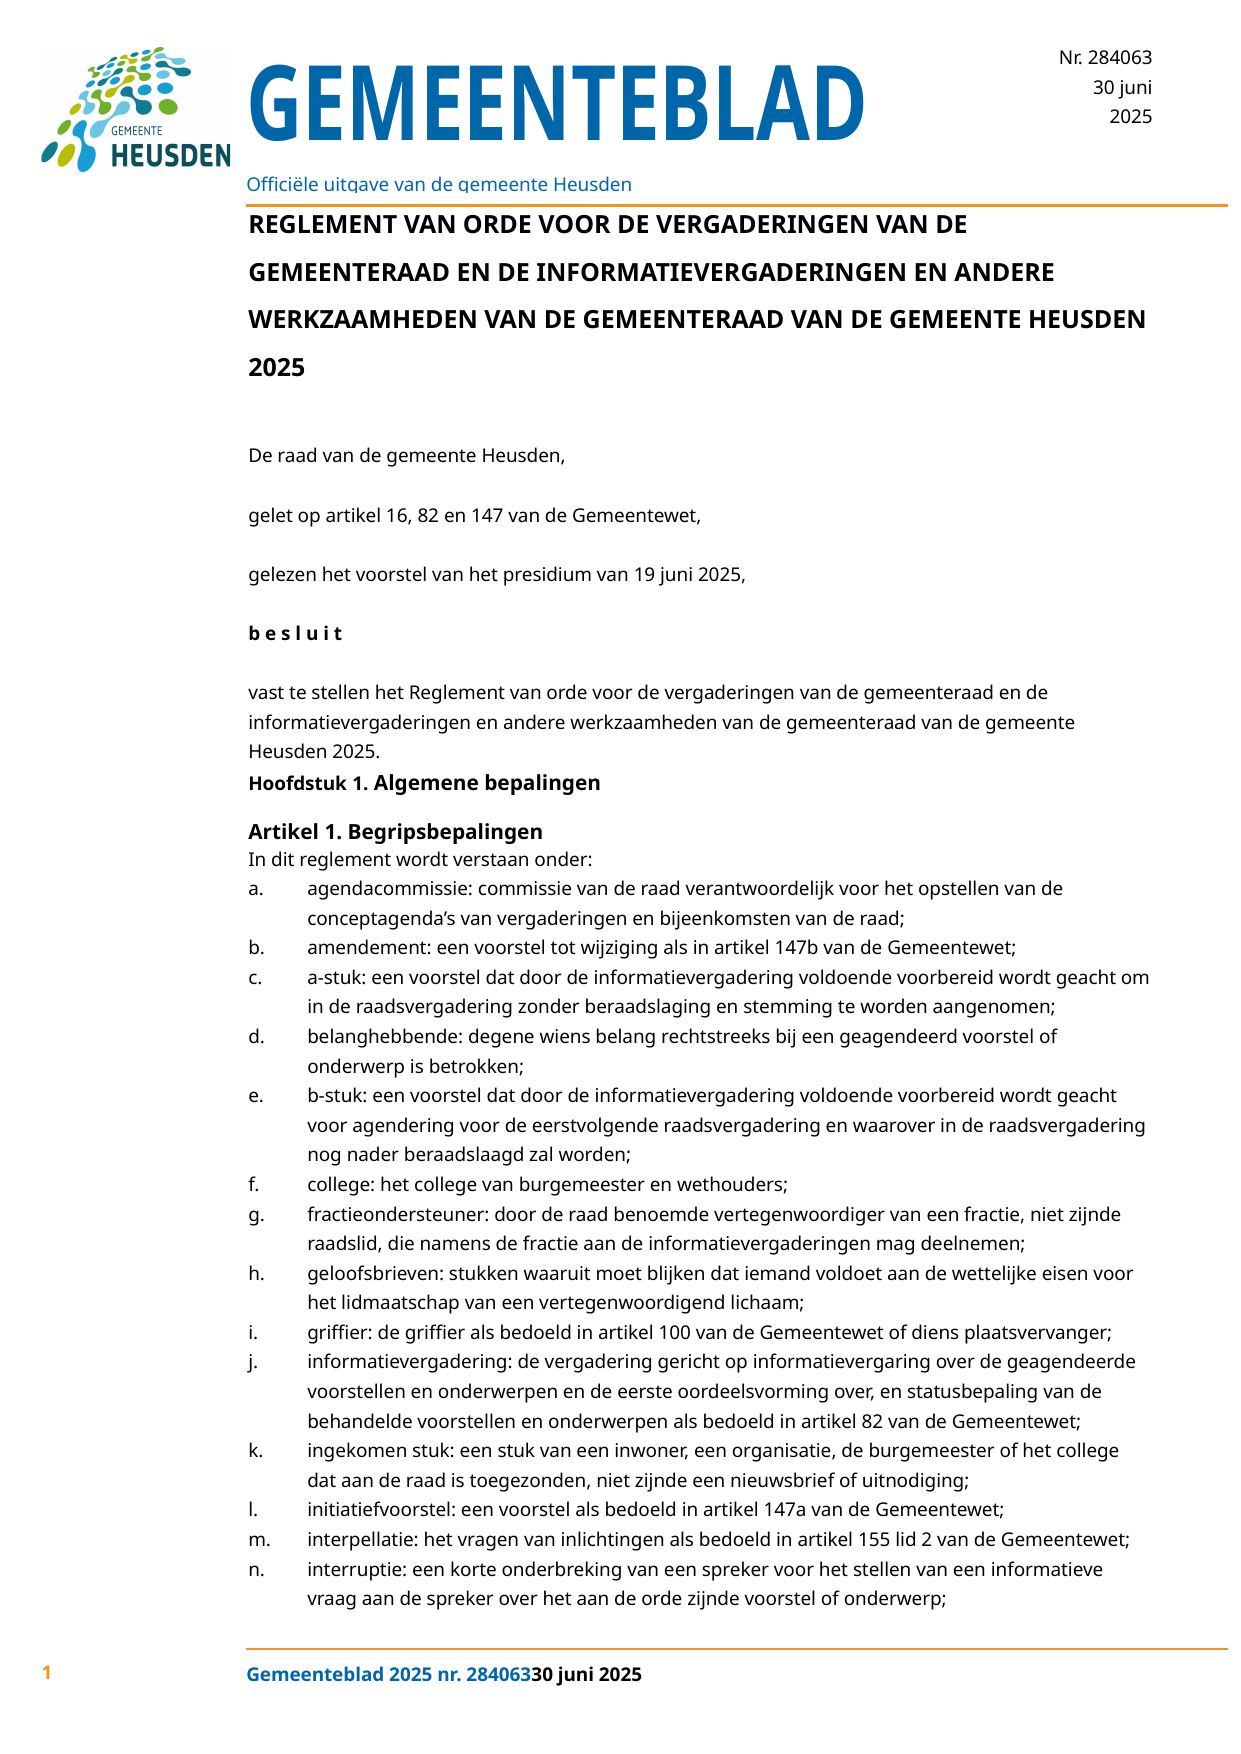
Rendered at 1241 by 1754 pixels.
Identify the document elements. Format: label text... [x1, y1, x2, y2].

list college: het college van burgemeester en wethouders; [248, 1171, 1152, 1197]
list b-stuk: een voorstel dat door de informatievergadering voldoende voorbereid wordt geacht voor agendering voor de eerstvolgende raadsvergadering en waarover in de raadsvergadering nog nader beraadslaagd zal worden; [248, 1082, 1152, 1167]
text Hoofdstuk 1. Algemene bepalingen [248, 768, 1152, 797]
list interruptie: een korte onderbreking van een spreker voor het stellen van een informatieve vraag aan de spreker over het aan de orde zijnde voorstel of onderwerp; [248, 1556, 1152, 1611]
text gelet op artikel 16, 82 en 147 van de Gemeentewet, [248, 502, 1152, 528]
list amendement: een voorstel tot wijziging als in artikel 147b van de Gemeentewet; [248, 934, 1152, 960]
list fractieondersteuner: door de raad benoemde vertegenwoordiger van een fractie, niet zijnde raadslid, die namens de fractie aan de informatievergaderingen mag deelnemen; [248, 1201, 1152, 1256]
list informatievergadering: de vergadering gericht op informatievergaring over de geagendeerde voorstellen en onderwerpen en de eerste oordeelsvorming over, en statusbepaling van de behandelde voorstellen en onderwerpen als bedoeld in artikel 82 van de Gemeentewet; [248, 1349, 1152, 1434]
text gelezen het voorstel van het presidium van 19 juni 2025, [248, 561, 1152, 587]
list griffier: de griffier als bedoeld in artikel 100 van de Gemeentewet of diens plaatsvervanger; [248, 1319, 1152, 1345]
text In dit reglement wordt verstaan onder: [248, 846, 1152, 872]
picture [41, 47, 231, 172]
list geloofsbrieven: stukken waaruit moet blijken dat iemand voldoet aan de wettelijke eisen voor het lidmaatschap van een vertegenwoordigend lichaam; [248, 1260, 1152, 1315]
list a-stuk: een voorstel dat door de informatievergadering voldoende voorbereid wordt geacht om in de raadsvergadering zonder beraadslaging en stemming te worden aangenomen; [248, 964, 1152, 1019]
text REGLEMENT VAN ORDE VOOR DE VERGADERINGEN VAN DE GEMEENTERAAD EN DE INFORMATIEVERGADERINGEN EN ANDERE WERKZAAMHEDEN VAN DE GEMEENTERAAD VAN DE GEMEENTE HEUSDEN 2025 [248, 207, 1152, 384]
text b e s l u i t [248, 620, 1152, 646]
list ingekomen stuk: een stuk van een inwoner, een organisatie, de burgemeester of het college dat aan de raad is toegezonden, niet zijnde een nieuwsbrief of uitnodiging; [248, 1437, 1152, 1493]
text Artikel 1. Begripsbepalingen [248, 817, 1152, 846]
list interpellatie: het vragen van inlichtingen als bedoeld in artikel 155 lid 2 van de Gemeentewet; [248, 1526, 1152, 1552]
list belanghebbende: degene wiens belang rechtstreeks bij een geagendeerd voorstel of onderwerp is betrokken; [248, 1023, 1152, 1079]
text vast te stellen het Reglement van orde voor de vergaderingen van de gemeenteraad en de informatievergaderingen en andere werkzaamheden van de gemeenteraad van de gemeente Heusden 2025. [248, 679, 1152, 764]
list initiatiefvoorstel: een voorstel als bedoeld in artikel 147a van de Gemeentewet; [248, 1497, 1152, 1522]
list agendacommissie: commissie van de raad verantwoordelijk voor het opstellen van de conceptagenda’s van vergaderingen en bijeenkomsten van de raad; [248, 875, 1152, 931]
text De raad van de gemeente Heusden, [248, 443, 1152, 468]
